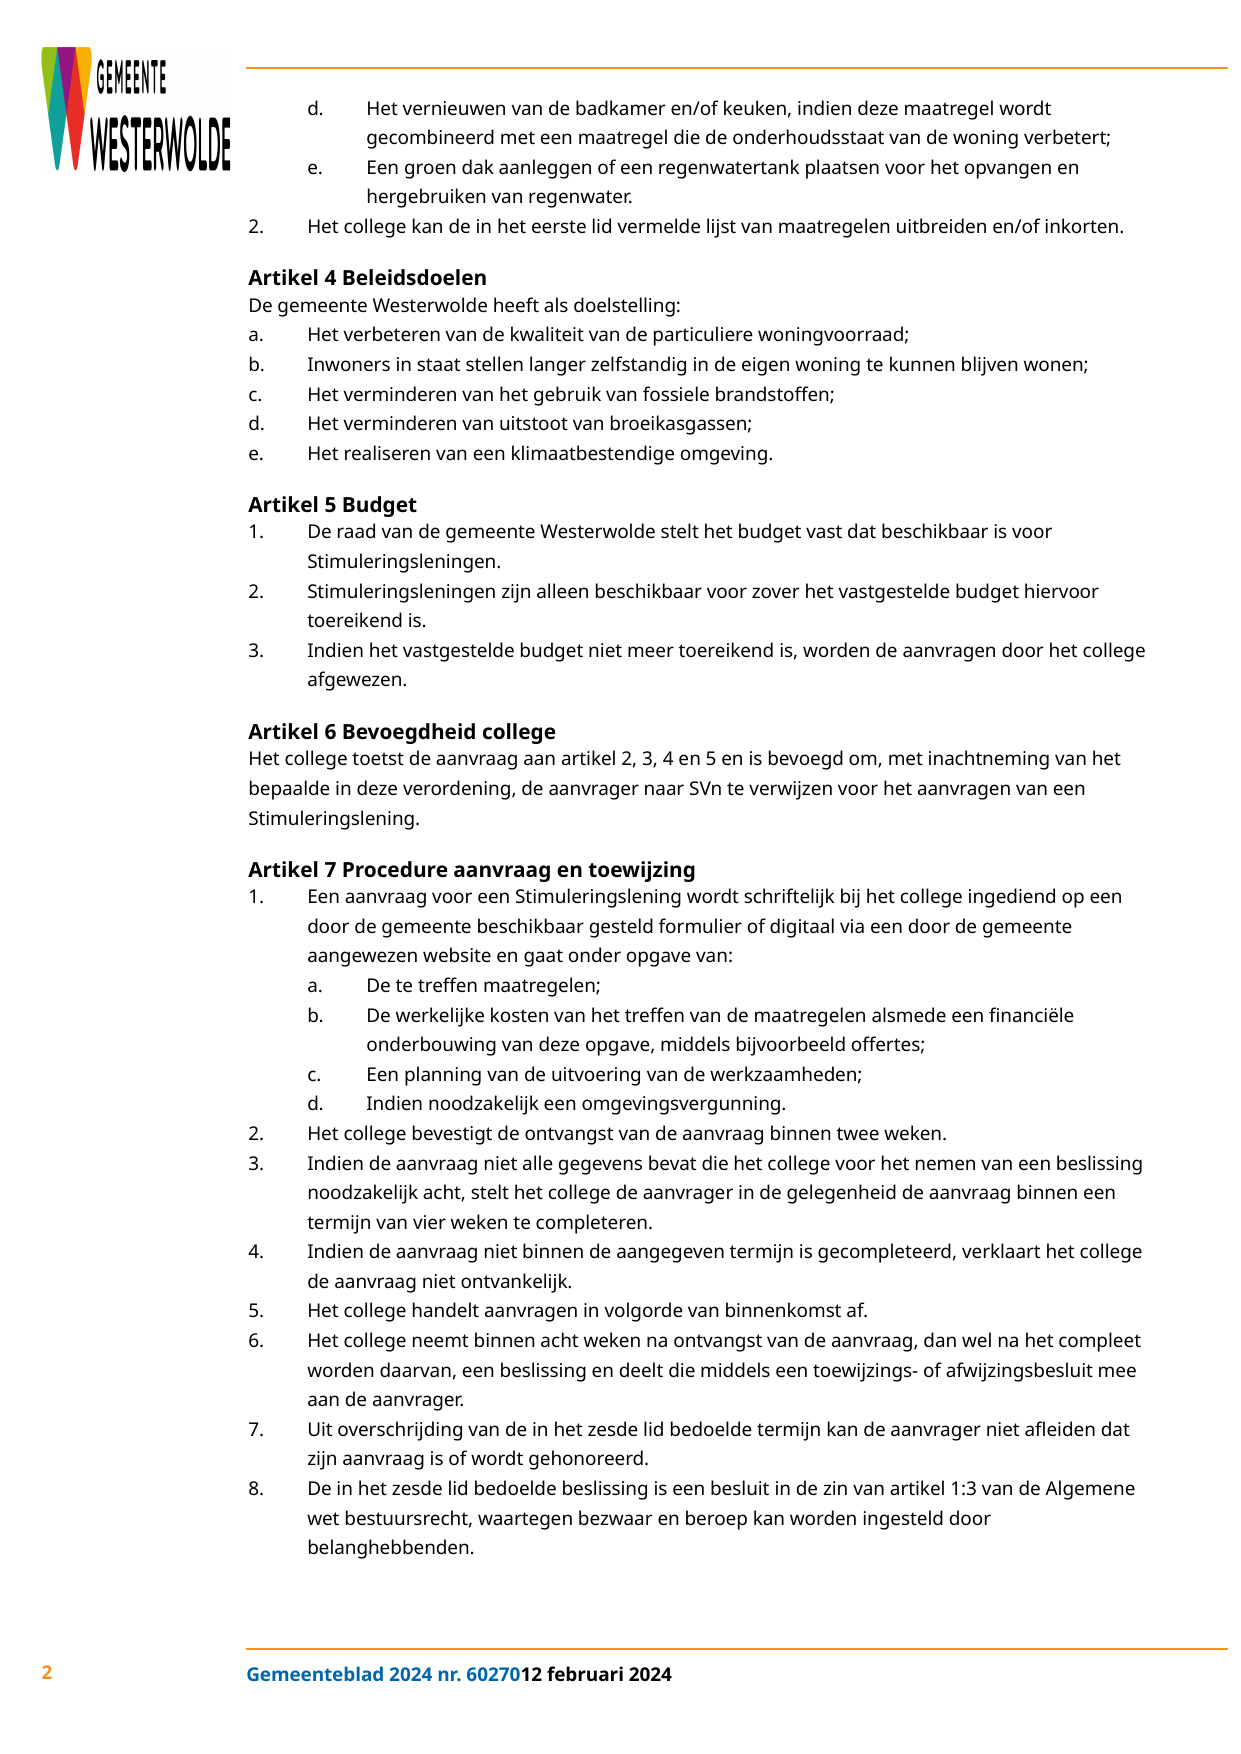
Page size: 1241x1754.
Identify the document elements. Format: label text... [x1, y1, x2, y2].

list Het college kan de in het eerste lid vermelde lijst van maatregelen uitbreiden en/of inkorten. [248, 213, 1152, 239]
list Indien de aanvraag niet alle gegevens bevat die het college voor het nemen van een beslissing noodzakelijk acht, stelt het college de aanvrager in de gelegenheid de aanvraag binnen een termijn van vier weken te completeren. [248, 1150, 1152, 1235]
list Uit overschrijding van de in het zesde lid bedoelde termijn kan de aanvrager niet afleiden dat zijn aanvraag is of wordt gehonoreerd. [248, 1416, 1152, 1471]
list Stimuleringsleningen zijn alleen beschikbaar voor zover het vastgestelde budget hiervoor toereikend is. [248, 578, 1152, 633]
list Het verbeteren van de kwaliteit van de particuliere woningvoorraad; [248, 322, 1152, 347]
list Het realiseren van een klimaatbestendige omgeving. [248, 440, 1152, 466]
list Inwoners in staat stellen langer zelfstandig in de eigen woning te kunnen blijven wonen; [248, 351, 1152, 377]
list Het college bevestigt de ontvangst van de aanvraag binnen twee weken. [248, 1120, 1152, 1146]
list De werkelijke kosten van het treffen van de maatregelen alsmede een financiële onderbouwing van deze opgave, middels bijvoorbeeld offertes; [307, 1002, 1152, 1057]
list Een groen dak aanleggen of een regenwatertank plaatsen voor het opvangen en hergebruiken van regenwater. [307, 154, 1152, 209]
list De raad van de gemeente Westerwolde stelt het budget vast dat beschikbaar is voor Stimuleringsleningen. [248, 519, 1152, 574]
list Het verminderen van het gebruik van fossiele brandstoffen; [248, 381, 1152, 406]
text De gemeente Westerwolde heeft als doelstelling: [248, 292, 1152, 318]
text Artikel 4 Beleidsdoelen [248, 263, 1152, 292]
picture [41, 47, 231, 172]
list Indien het vastgestelde budget niet meer toereikend is, worden de aanvragen door het college afgewezen. [248, 637, 1152, 692]
list Indien de aanvraag niet binnen de aangegeven termijn is gecompleteerd, verklaart het college de aanvraag niet ontvankelijk. [248, 1238, 1152, 1294]
list Indien noodzakelijk een omgevingsvergunning. [307, 1091, 1152, 1116]
list Het college neemt binnen acht weken na ontvangst van de aanvraag, dan wel na het compleet worden daarvan, een beslissing en deelt die middels een toewijzings- of afwijzingsbesluit mee aan de aanvrager. [248, 1327, 1152, 1412]
list Het verminderen van uitstoot van broeikasgassen; [248, 410, 1152, 436]
text Het college toetst de aanvraag aan artikel 2, 3, 4 en 5 en is bevoegd om, met inachtneming van het bepaalde in deze verordening, de aanvrager naar SVn te verwijzen voor het aanvragen van een Stimuleringslening. [248, 746, 1152, 830]
list Een planning van de uitvoering van de werkzaamheden; [307, 1061, 1152, 1087]
text Artikel 7 Procedure aanvraag en toewijzing [248, 855, 1152, 883]
list De te treffen maatregelen; [307, 972, 1152, 998]
list De in het zesde lid bedoelde beslissing is een besluit in de zin van artikel 1:3 van de Algemene wet bestuursrecht, waartegen bezwaar en beroep kan worden ingesteld door belanghebbenden. [248, 1475, 1152, 1560]
list Het vernieuwen van de badkamer en/of keuken, indien deze maatregel wordt gecombineerd met een maatregel die de onderhoudsstaat van de woning verbetert; [307, 95, 1152, 150]
text Artikel 6 Bevoegdheid college [248, 717, 1152, 746]
list Een aanvraag voor een Stimuleringslening wordt schriftelijk bij het college ingediend op een door de gemeente beschikbaar gesteld formulier of digitaal via een door de gemeente aangewezen website en gaat onder opgave van: [248, 883, 1152, 968]
text Artikel 5 Budget [248, 490, 1152, 519]
list Het college handelt aanvragen in volgorde van binnenkomst af. [248, 1298, 1152, 1323]
